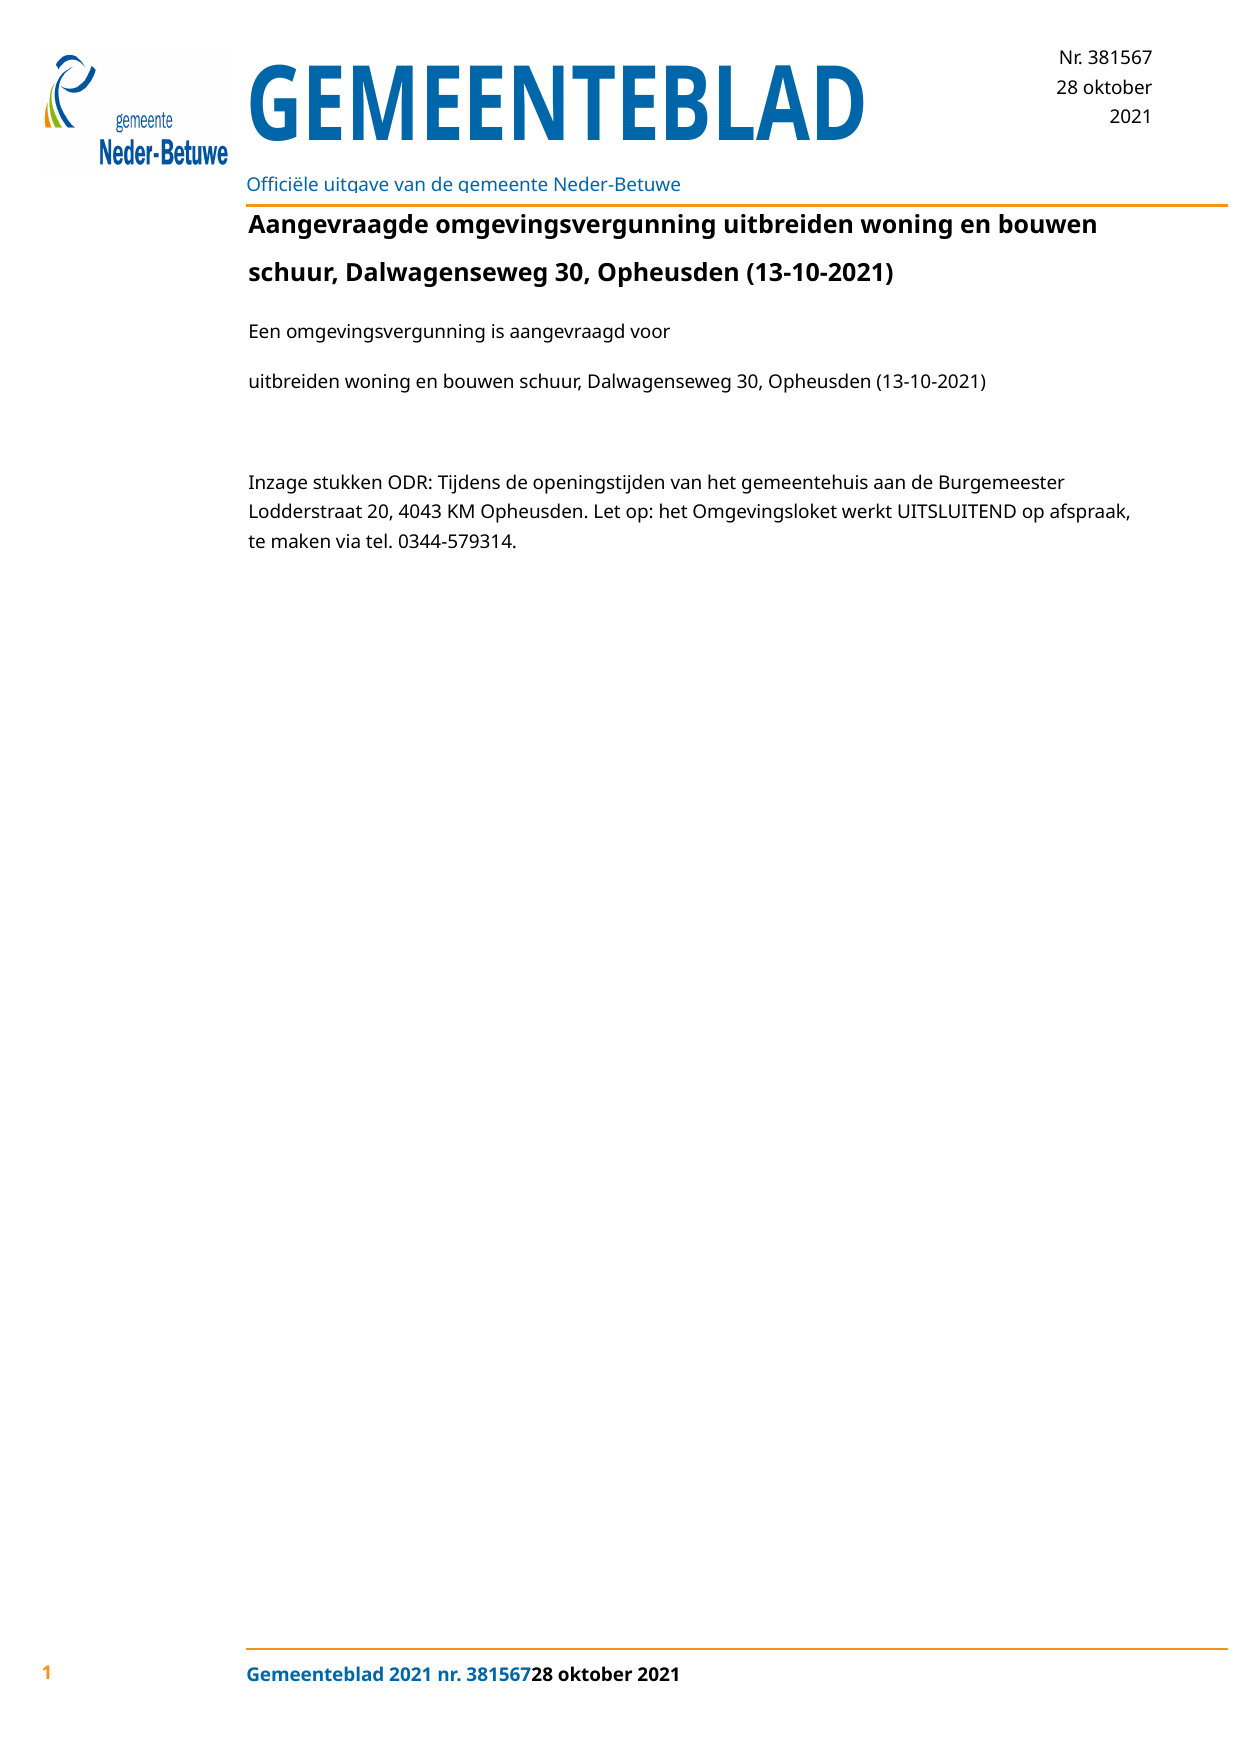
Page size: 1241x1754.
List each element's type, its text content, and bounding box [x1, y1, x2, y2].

text Inzage stukken ODR: Tijdens de openingstijden van het gemeentehuis aan de Burgemeester Lodderstraat 20, 4043 KM Opheusden. Let op: het Omgevingsloket werkt UITSLUITEND op afspraak, te maken via tel. 0344-579314. [248, 469, 1152, 554]
text Aangevraagde omgevingsvergunning uitbreiden woning en bouwen schuur, Dalwagenseweg 30, Opheusden (13-10-2021) [248, 207, 1152, 288]
picture [41, 47, 231, 172]
text uitbreiden woning en bouwen schuur, Dalwagenseweg 30, Opheusden (13-10-2021) [248, 368, 1152, 394]
text Een omgevingsvergunning is aangevraagd voor [248, 318, 1152, 344]
